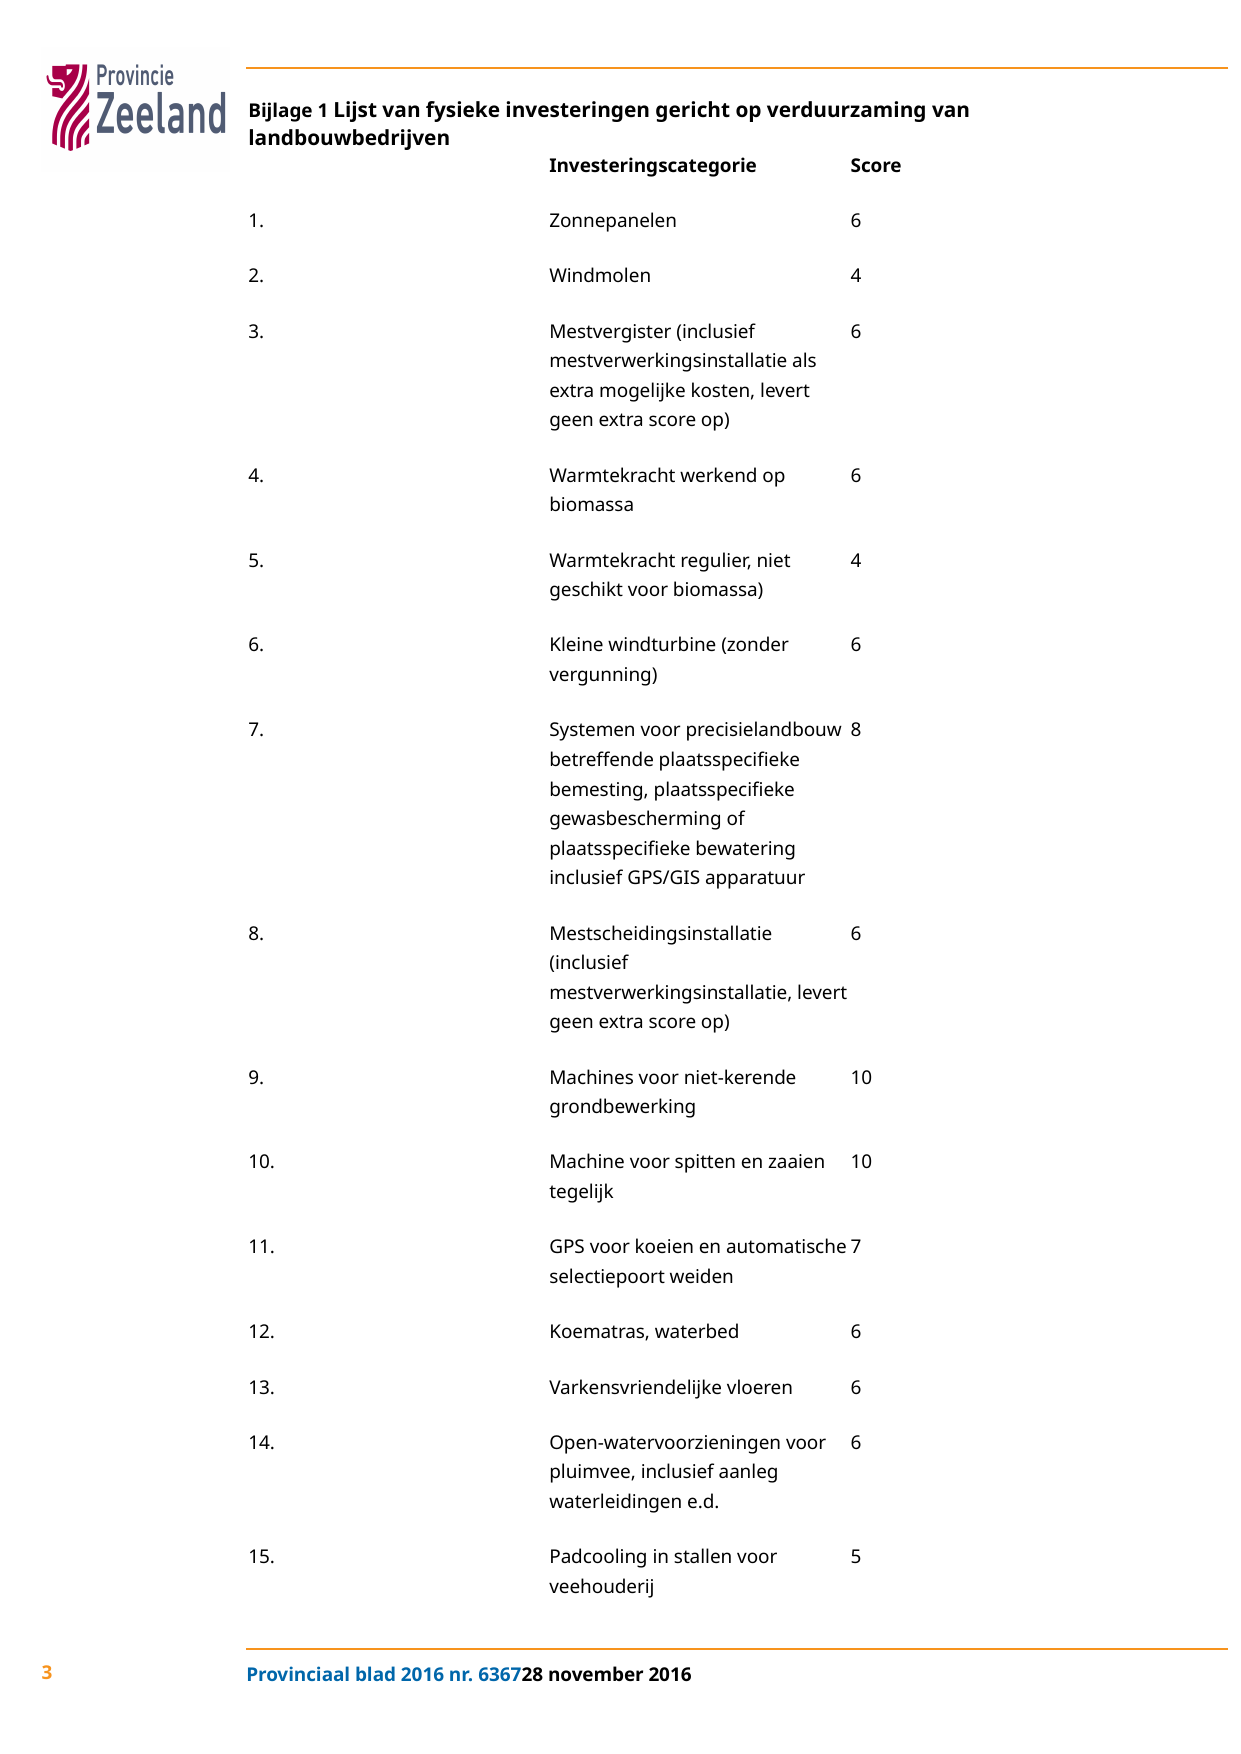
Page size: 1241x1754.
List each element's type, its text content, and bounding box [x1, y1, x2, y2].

table_cell 13. [248, 1374, 549, 1429]
table_cell 4 [850, 263, 1152, 318]
table_cell 6 [850, 1429, 1152, 1544]
table_cell Warmtekracht regulier, niet geschikt voor biomassa) [549, 547, 850, 632]
table_cell 8. [248, 920, 549, 1064]
table_cell 5. [248, 547, 549, 632]
table_cell 4. [248, 462, 549, 547]
table_cell 6. [248, 632, 549, 717]
table_cell Machines voor niet-kerende grondbewerking [549, 1064, 850, 1149]
table_cell 5 [850, 1544, 1152, 1599]
table_header Score [850, 152, 1152, 207]
table_cell Zonnepanelen [549, 207, 850, 262]
table_cell 6 [850, 632, 1152, 717]
text Bijlage 1 Lijst van fysieke investeringen gericht op verduurzaming van landbouwbedrijven [248, 95, 1152, 152]
table_cell 7 [850, 1234, 1152, 1318]
table_cell 6 [850, 1374, 1152, 1429]
table_header [248, 152, 549, 207]
table_cell 3. [248, 318, 549, 462]
table_cell 10 [850, 1149, 1152, 1234]
table_cell 10 [850, 1064, 1152, 1149]
table_cell Warmtekracht werkend op biomassa [549, 462, 850, 547]
table_cell Mestvergister (inclusief mestverwerkingsinstallatie als extra mogelijke kosten, levert geen extra score op) [549, 318, 850, 462]
table_cell 2. [248, 263, 549, 318]
table_cell 7. [248, 717, 549, 920]
table_cell Systemen voor precisielandbouw betreffende plaatsspecifieke bemesting, plaatsspecifieke gewasbescherming of plaatsspecifieke bewatering inclusief GPS/GIS apparatuur [549, 717, 850, 920]
table_header Investeringscategorie [549, 152, 850, 207]
table_cell 4 [850, 547, 1152, 632]
table_cell 8 [850, 717, 1152, 920]
table_cell Koematras, waterbed [549, 1319, 850, 1374]
table_cell 14. [248, 1429, 549, 1544]
table_cell Windmolen [549, 263, 850, 318]
table_cell 12. [248, 1319, 549, 1374]
table_cell 1. [248, 207, 549, 262]
table_cell 6 [850, 318, 1152, 462]
table_cell Machine voor spitten en zaaien tegelijk [549, 1149, 850, 1234]
picture [41, 47, 231, 172]
table_cell Mestscheidingsinstallatie (inclusief mestverwerkingsinstallatie, levert geen extra score op) [549, 920, 850, 1064]
table_cell 6 [850, 1319, 1152, 1374]
table_cell 9. [248, 1064, 549, 1149]
table_cell 10. [248, 1149, 549, 1234]
table_cell 11. [248, 1234, 549, 1318]
table_cell 6 [850, 462, 1152, 547]
table_cell 6 [850, 920, 1152, 1064]
table_cell Varkensvriendelijke vloeren [549, 1374, 850, 1429]
table_cell Kleine windturbine (zonder vergunning) [549, 632, 850, 717]
table_cell 6 [850, 207, 1152, 262]
table_cell 15. [248, 1544, 549, 1599]
table_cell GPS voor koeien en automatische selectiepoort weiden [549, 1234, 850, 1318]
table_cell Padcooling in stallen voor veehouderij [549, 1544, 850, 1599]
table_cell Open-watervoorzieningen voor pluimvee, inclusief aanleg waterleidingen e.d. [549, 1429, 850, 1544]
